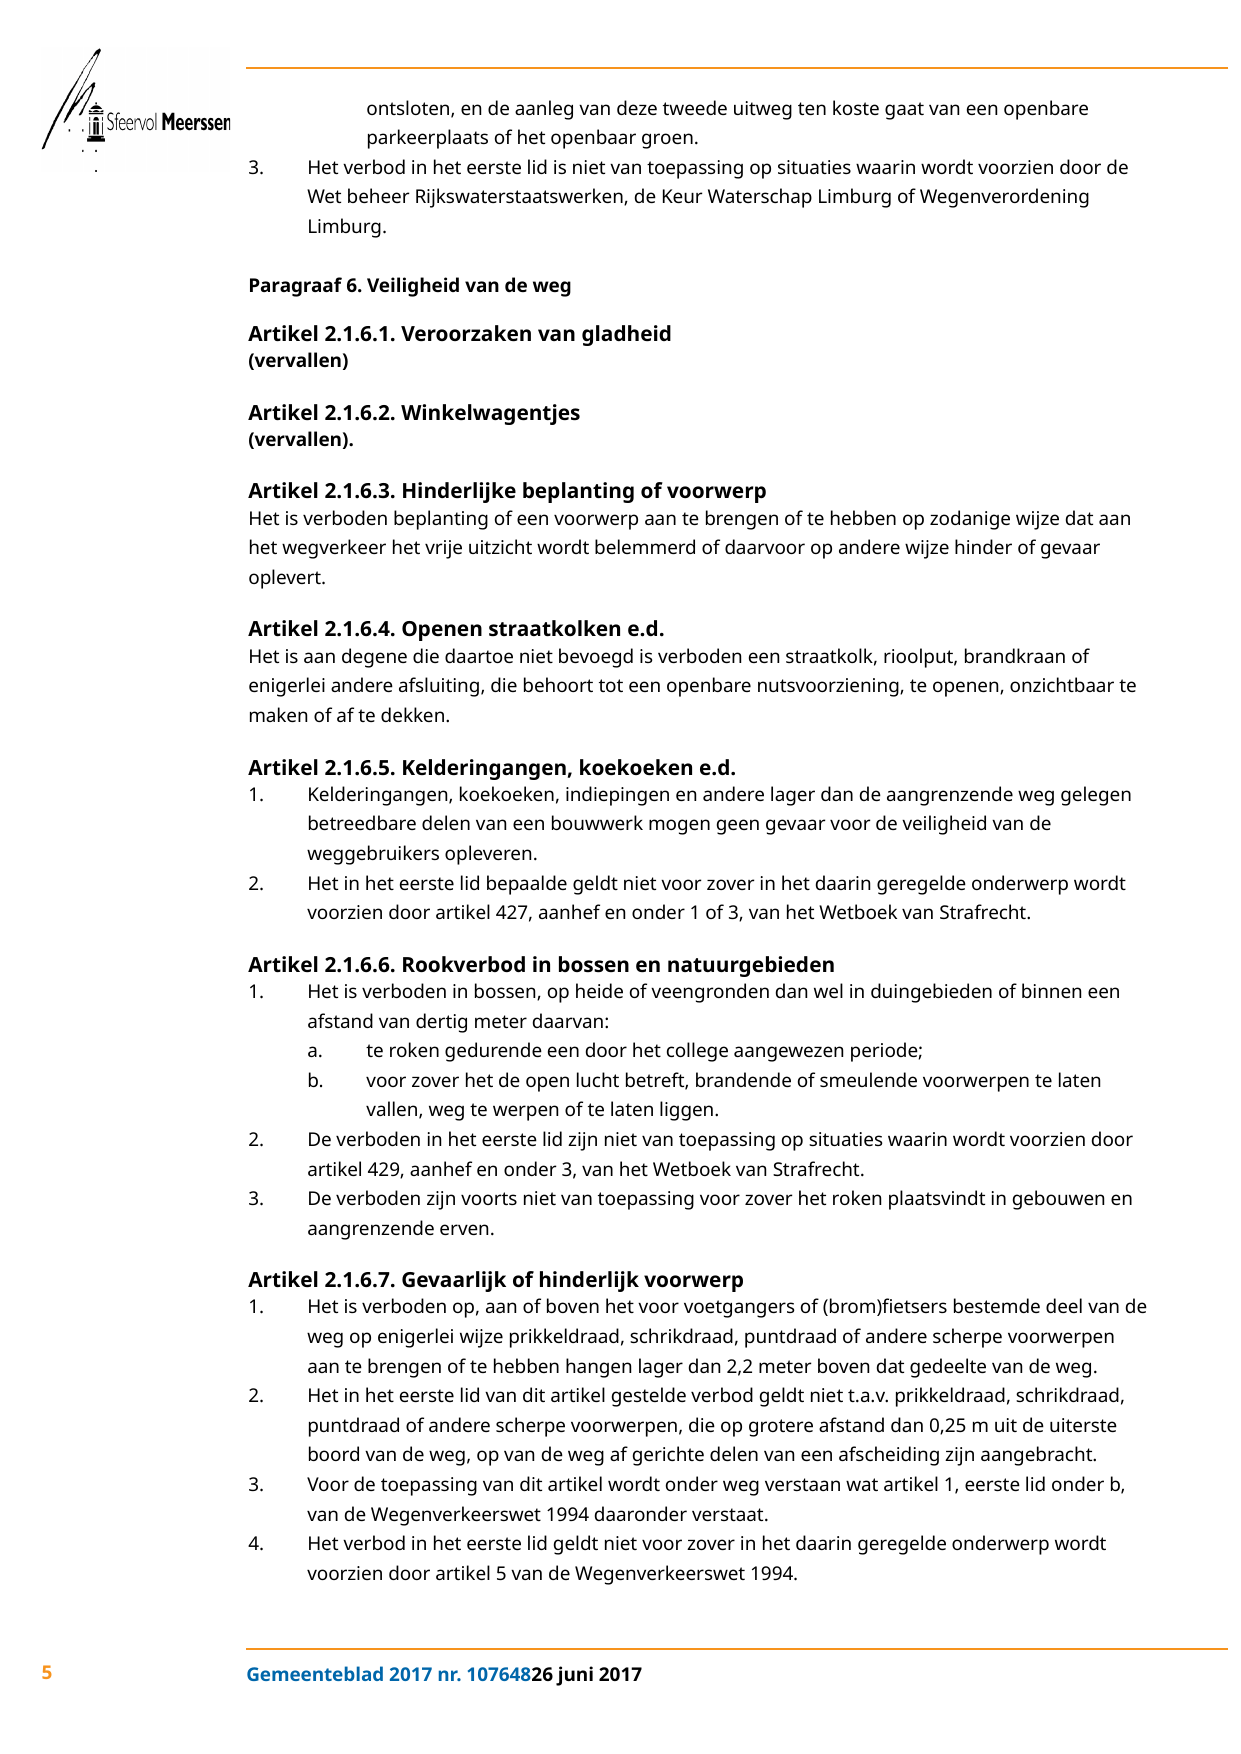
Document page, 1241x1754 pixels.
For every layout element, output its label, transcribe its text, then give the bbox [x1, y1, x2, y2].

text Artikel 2.1.6.1. Veroorzaken van gladheid [248, 319, 1152, 347]
text Het is aan degene die daartoe niet bevoegd is verboden een straatkolk, rioolput, brandkraan of enigerlei andere afsluiting, die behoort tot een openbare nutsvoorziening, te openen, onzichtbaar te maken of af te dekken. [248, 643, 1152, 728]
list Het in het eerste lid bepaalde geldt niet voor zover in het daarin geregelde onderwerp wordt voorzien door artikel 427, aanhef en onder 1 of 3, van het Wetboek van Strafrecht. [248, 870, 1152, 925]
list voor zover het de open lucht betreft, brandende of smeulende voorwerpen te laten vallen, weg te werpen of te laten liggen. [307, 1067, 1152, 1122]
text Artikel 2.1.6.7. Gevaarlijk of hinderlijk voorwerp [248, 1265, 1152, 1294]
list De verboden in het eerste lid zijn niet van toepassing op situaties waarin wordt voorzien door artikel 429, aanhef en onder 3, van het Wetboek van Strafrecht. [248, 1126, 1152, 1181]
text Het is verboden beplanting of een voorwerp aan te brengen of te hebben op zodanige wijze dat aan het wegverkeer het vrije uitzicht wordt belemmerd of daarvoor op andere wijze hinder of gevaar oplevert. [248, 505, 1152, 590]
text Artikel 2.1.6.2. Winkelwagentjes [248, 398, 1152, 426]
text (vervallen) [248, 347, 1152, 373]
list Het verbod in het eerste lid geldt niet voor zover in het daarin geregelde onderwerp wordt voorzien door artikel 5 van de Wegenverkeerswet 1994. [248, 1530, 1152, 1586]
list Het is verboden in bossen, op heide of veengronden dan wel in duingebieden of binnen een afstand van dertig meter daarvan: [248, 978, 1152, 1033]
list Kelderingangen, koekoeken, indiepingen en andere lager dan de aangrenzende weg gelegen betreedbare delen van een bouwwerk mogen geen gevaar voor de veiligheid van de weggebruikers opleveren. [248, 781, 1152, 866]
text Artikel 2.1.6.3. Hinderlijke beplanting of voorwerp [248, 477, 1152, 505]
list De verboden zijn voorts niet van toepassing voor zover het roken plaatsvindt in gebouwen en aangrenzende erven. [248, 1185, 1152, 1241]
text (vervallen). [248, 426, 1152, 452]
list Het is verboden op, aan of boven het voor voetgangers of (brom)fietsers bestemde deel van de weg op enigerlei wijze prikkeldraad, schrikdraad, puntdraad of andere scherpe voorwerpen aan te brengen of te hebben hangen lager dan 2,2 meter boven dat gedeelte van de weg. [248, 1294, 1152, 1379]
text Artikel 2.1.6.6. Rookverbod in bossen en natuurgebieden [248, 950, 1152, 978]
picture [41, 47, 231, 172]
list te roken gedurende een door het college aangewezen periode; [307, 1037, 1152, 1063]
list ontsloten, en de aanleg van deze tweede uitweg ten koste gaat van een openbare parkeerplaats of het openbaar groen. [307, 95, 1152, 150]
text Paragraaf 6. Veiligheid van de weg [248, 272, 1152, 298]
list Het verbod in het eerste lid is niet van toepassing op situaties waarin wordt voorzien door de Wet beheer Rijkswaterstaatswerken, de Keur Waterschap Limburg of Wegenverordening Limburg. [248, 154, 1152, 239]
text Artikel 2.1.6.4. Openen straatkolken e.d. [248, 614, 1152, 643]
text Artikel 2.1.6.5. Kelderingangen, koekoeken e.d. [248, 753, 1152, 781]
list Het in het eerste lid van dit artikel gestelde verbod geldt niet t.a.v. prikkeldraad, schrikdraad, puntdraad of andere scherpe voorwerpen, die op grotere afstand dan 0,25 m uit de uiterste boord van de weg, op van de weg af gerichte delen van een afscheiding zijn aangebracht. [248, 1382, 1152, 1467]
list Voor de toepassing van dit artikel wordt onder weg verstaan wat artikel 1, eerste lid onder b, van de Wegenverkeerswet 1994 daaronder verstaat. [248, 1471, 1152, 1527]
